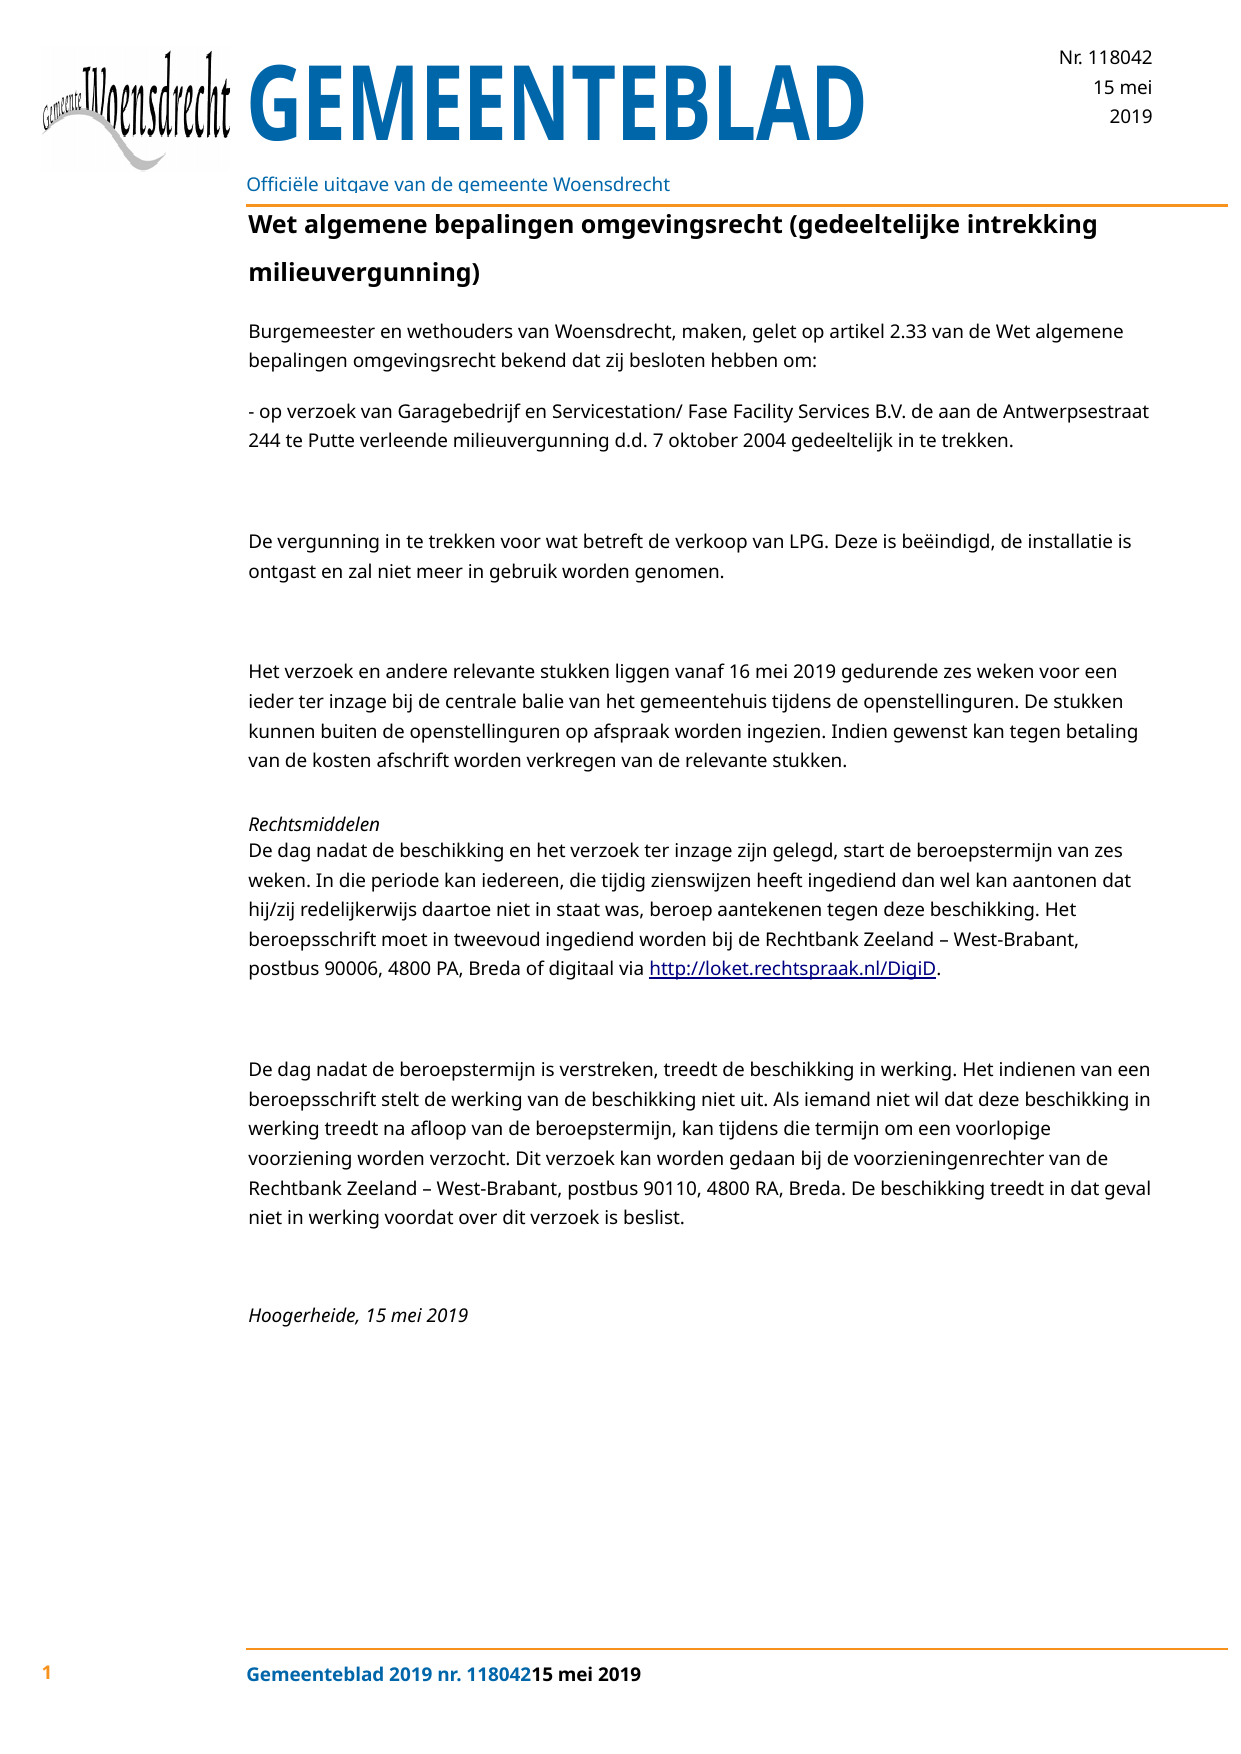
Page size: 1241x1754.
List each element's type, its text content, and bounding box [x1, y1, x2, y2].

picture [41, 47, 231, 172]
text Wet algemene bepalingen omgevingsrecht (gedeeltelijke intrekking milieuvergunning) [248, 207, 1152, 288]
text De vergunning in te trekken voor wat betreft de verkoop van LPG. Deze is beëindigd, de installatie is ontgast en zal niet meer in gebruik worden genomen. [248, 528, 1152, 584]
text Hoogerheide, 15 mei 2019 [248, 1302, 1152, 1328]
text - op verzoek van Garagebedrijf en Servicestation/ Fase Facility Services B.V. de aan de Antwerpsestraat 244 te Putte verleende milieuvergunning d.d. 7 oktober 2004 gedeeltelijk in te trekken. [248, 398, 1152, 453]
text De dag nadat de beschikking en het verzoek ter inzage zijn gelegd, start de beroepstermijn van zes weken. In die periode kan iedereen, die tijdig zienswijzen heeft ingediend dan wel kan aantonen dat hij/zij redelijkerwijs daartoe niet in staat was, beroep aantekenen tegen deze beschikking. Het beroepsschrift moet in tweevoud ingediend worden bij de Rechtbank Zeeland – West-Brabant, postbus 90006, 4800 PA, Breda of digitaal via http://loket.rechtspraak.nl/DigiD. [248, 837, 1152, 981]
text Het verzoek en andere relevante stukken liggen vanaf 16 mei 2019 gedurende zes weken voor een ieder ter inzage bij de centrale balie van het gemeentehuis tijdens de openstellinguren. De stukken kunnen buiten de openstellinguren op afspraak worden ingezien. Indien gewenst kan tegen betaling van de kosten afschrift worden verkregen van de relevante stukken. [248, 659, 1152, 773]
text Burgemeester en wethouders van Woensdrecht, maken, gelet op artikel 2.33 van de Wet algemene bepalingen omgevingsrecht bekend dat zij besloten hebben om: [248, 318, 1152, 373]
text Rechtsmiddelen [248, 811, 1152, 837]
text De dag nadat de beroepstermijn is verstreken, treedt de beschikking in werking. Het indienen van een beroepsschrift stelt de werking van de beschikking niet uit. Als iemand niet wil dat deze beschikking in werking treedt na afloop van de beroepstermijn, kan tijdens die termijn om een voorlopige voorziening worden verzocht. Dit verzoek kan worden gedaan bij de voorzieningenrechter van de Rechtbank Zeeland – West-Brabant, postbus 90110, 4800 RA, Breda. De beschikking treedt in dat geval niet in werking voordat over dit verzoek is beslist. [248, 1056, 1152, 1230]
